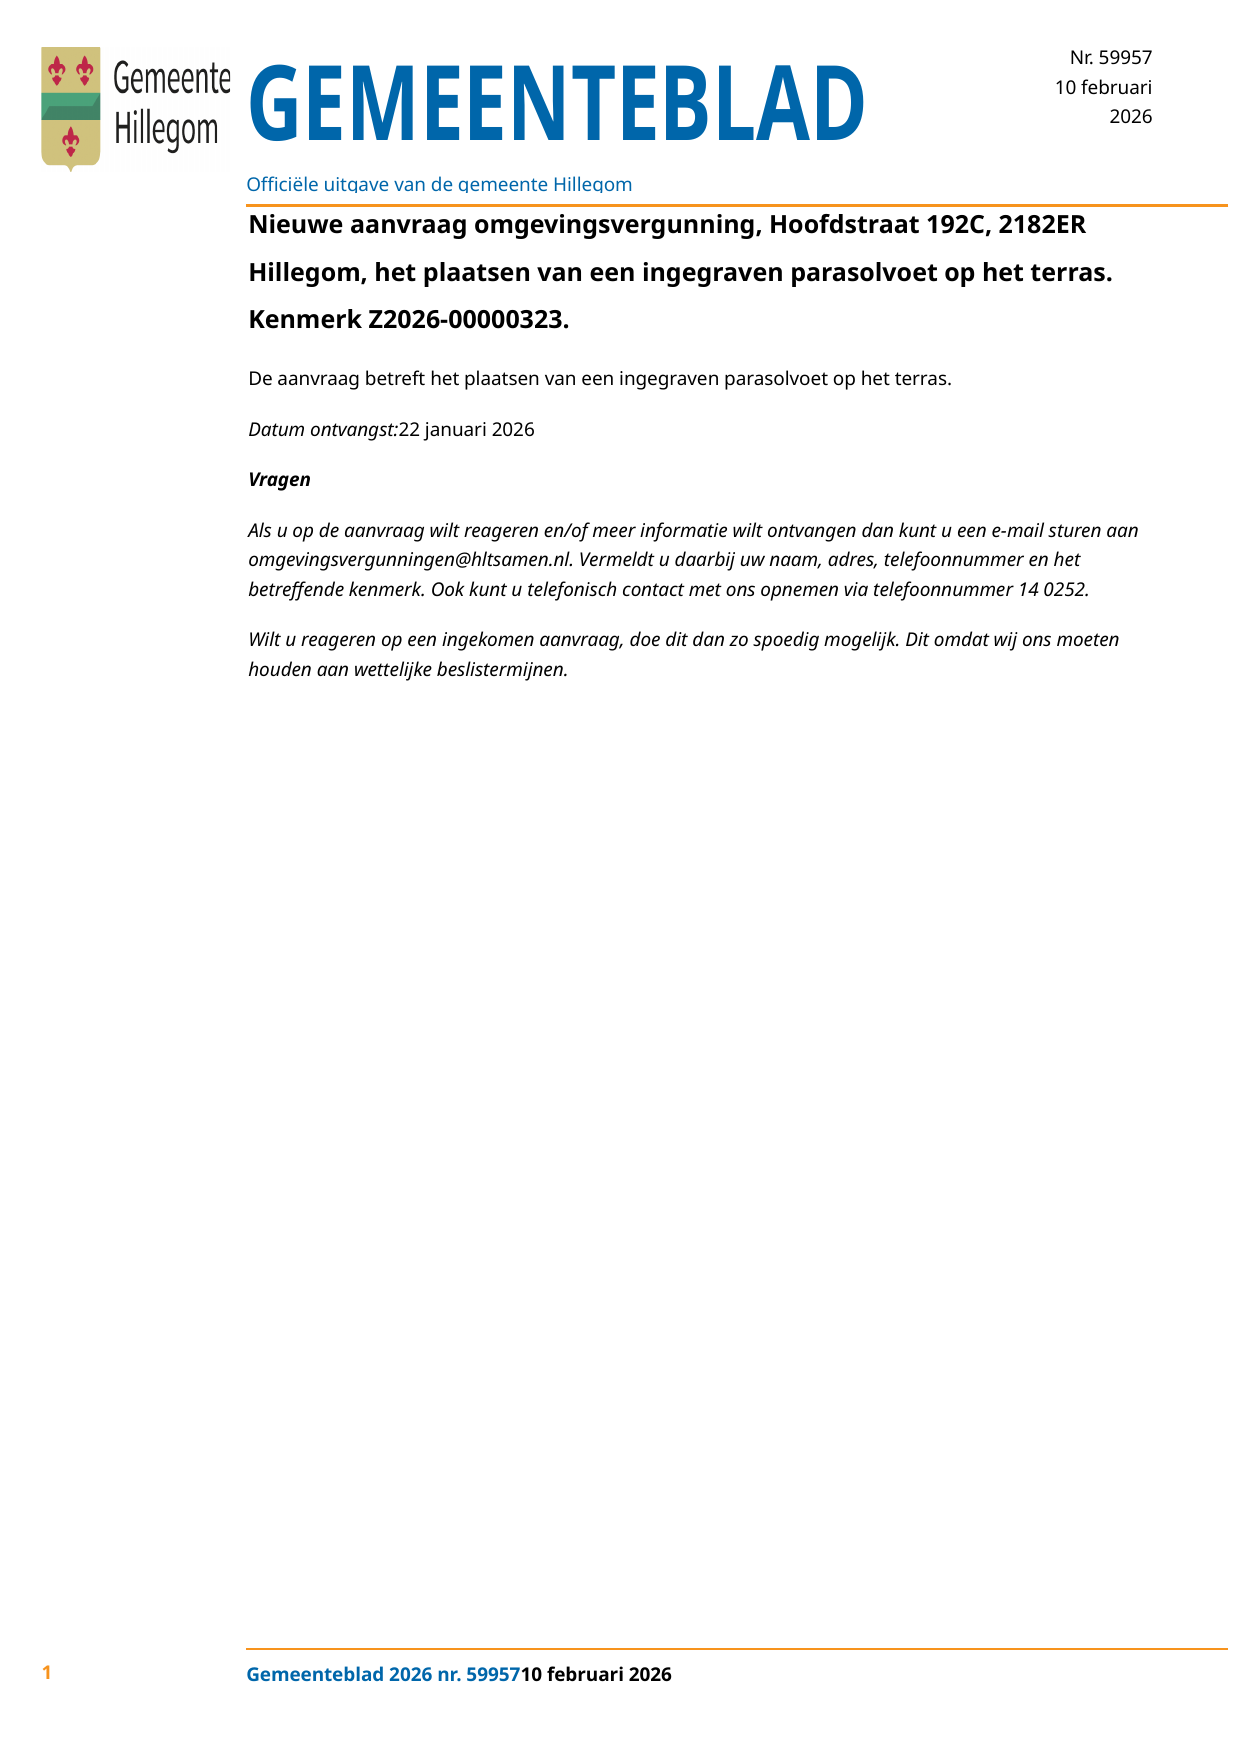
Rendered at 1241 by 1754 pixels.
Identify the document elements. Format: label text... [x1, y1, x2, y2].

text Vragen [248, 466, 1152, 492]
text Wilt u reageren op een ingekomen aanvraag, doe dit dan zo spoedig mogelijk. Dit omdat wij ons moeten houden aan wettelijke beslistermijnen. [248, 626, 1152, 682]
text Datum ontvangst:22 januari 2026 [248, 416, 1152, 442]
text Als u op de aanvraag wilt reageren en/of meer informatie wilt ontvangen dan kunt u een e-mail sturen aan omgevingsvergunningen@hltsamen.nl. Vermeldt u daarbij uw naam, adres, telefoonnummer en het betreffende kenmerk. Ook kunt u telefonisch contact met ons opnemen via telefoonnummer 14 0252. [248, 517, 1152, 602]
text Nieuwe aanvraag omgevingsvergunning, Hoofdstraat 192C, 2182ER Hillegom, het plaatsen van een ingegraven parasolvoet op het terras. Kenmerk Z2026-00000323. [248, 207, 1152, 336]
picture [41, 47, 231, 172]
text De aanvraag betreft het plaatsen van een ingegraven parasolvoet op het terras. [248, 366, 1152, 391]
